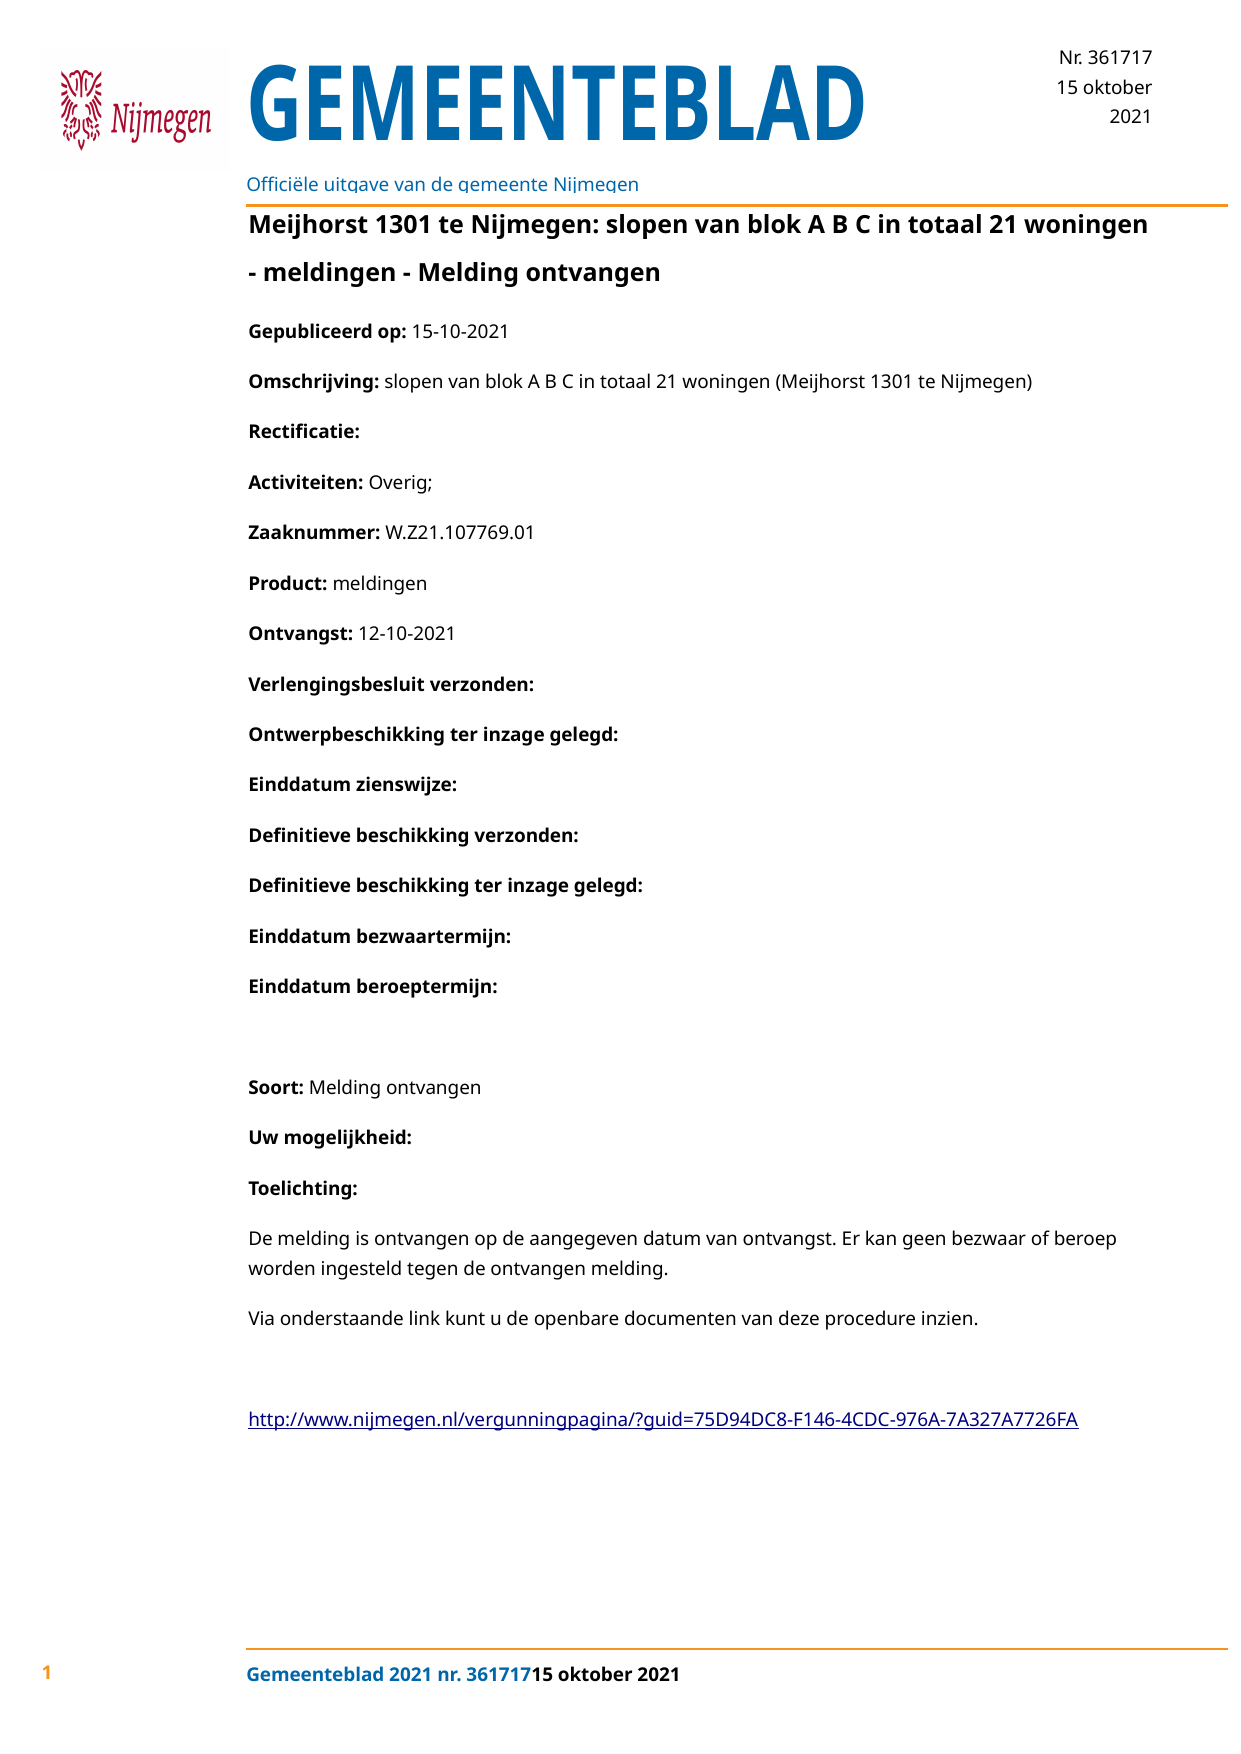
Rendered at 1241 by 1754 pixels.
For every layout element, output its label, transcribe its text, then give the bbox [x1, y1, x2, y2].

text Einddatum beroeptermijn: [248, 973, 1152, 999]
text De melding is ontvangen op de aangegeven datum van ontvangst. Er kan geen bezwaar of beroep worden ingesteld tegen de ontvangen melding. [248, 1225, 1152, 1281]
text Soort: Melding ontvangen [248, 1074, 1152, 1100]
text Definitieve beschikking verzonden: [248, 822, 1152, 848]
text Meijhorst 1301 te Nijmegen: slopen van blok A B C in totaal 21 woningen - meldingen - Melding ontvangen [248, 207, 1152, 288]
text Ontwerpbeschikking ter inzage gelegd: [248, 721, 1152, 747]
text Verlengingsbesluit verzonden: [248, 671, 1152, 697]
text Definitieve beschikking ter inzage gelegd: [248, 872, 1152, 898]
text Omschrijving: slopen van blok A B C in totaal 21 woningen (Meijhorst 1301 te Nijmegen) [248, 368, 1152, 394]
text Einddatum bezwaartermijn: [248, 923, 1152, 949]
text Product: meldingen [248, 570, 1152, 596]
text Einddatum zienswijze: [248, 772, 1152, 797]
picture [41, 47, 231, 172]
text Toelichting: [248, 1175, 1152, 1201]
text Uw mogelijkheid: [248, 1124, 1152, 1150]
text Gepubliceerd op: 15-10-2021 [248, 318, 1152, 344]
text Activiteiten: Overig; [248, 469, 1152, 495]
text Zaaknummer: W.Z21.107769.01 [248, 519, 1152, 545]
text http://www.nijmegen.nl/vergunningpagina/?guid=75D94DC8-F146-4CDC-976A-7A327A7726FA [248, 1406, 1152, 1432]
text Ontvangst: 12-10-2021 [248, 620, 1152, 646]
text Rectificatie: [248, 419, 1152, 444]
text Via onderstaande link kunt u de openbare documenten van deze procedure inzien. [248, 1305, 1152, 1331]
